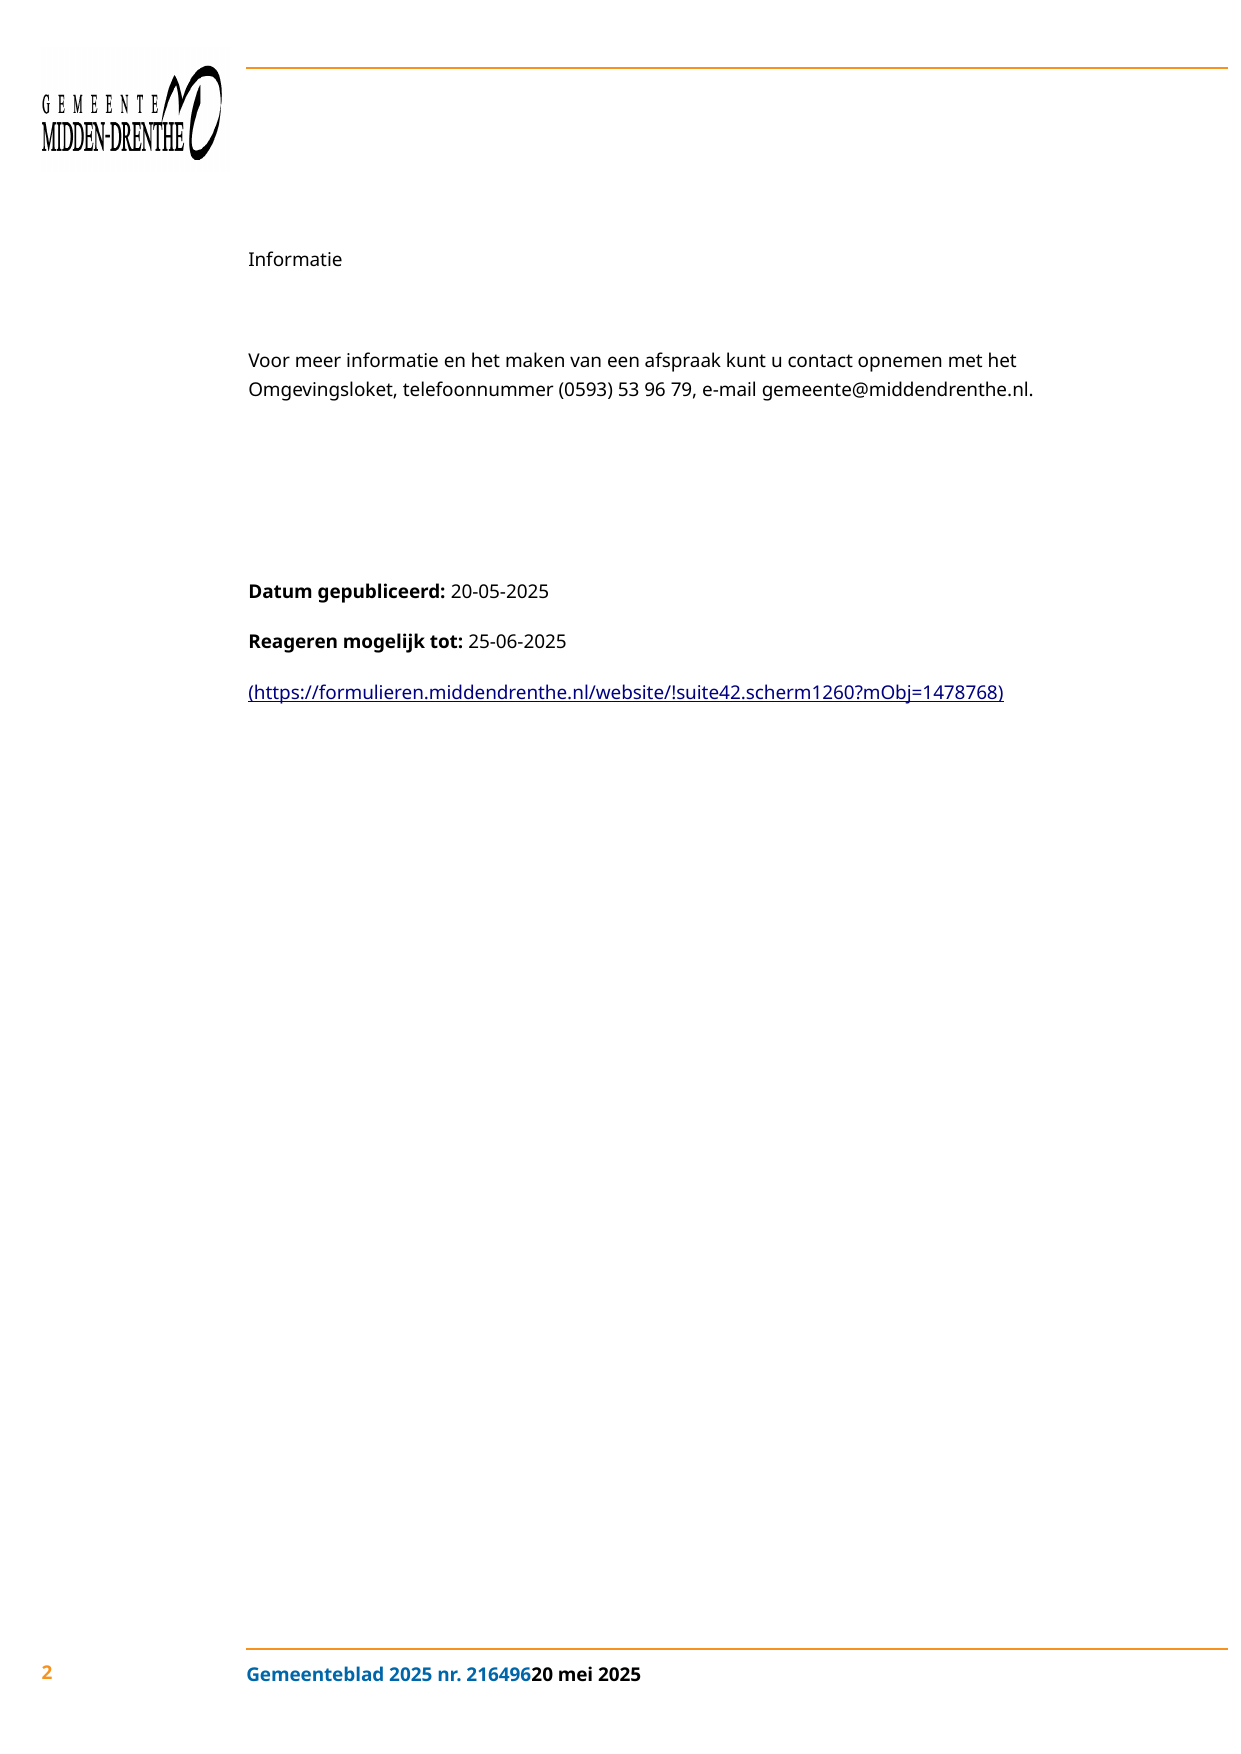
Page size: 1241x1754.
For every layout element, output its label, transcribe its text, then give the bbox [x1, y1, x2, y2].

picture [41, 47, 231, 172]
text Datum gepubliceerd: 20-05-2025 [248, 578, 1152, 604]
text (https://formulieren.middendrenthe.nl/website/!suite42.scherm1260?mObj=1478768) [248, 679, 1152, 705]
text Voor meer informatie en het maken van een afspraak kunt u contact opnemen met het Omgevingsloket, telefoonnummer (0593) 53 96 79, e-mail gemeente@middendrenthe.nl. [248, 347, 1152, 402]
text Reageren mogelijk tot: 25-06-2025 [248, 628, 1152, 654]
text Informatie [248, 246, 1152, 272]
